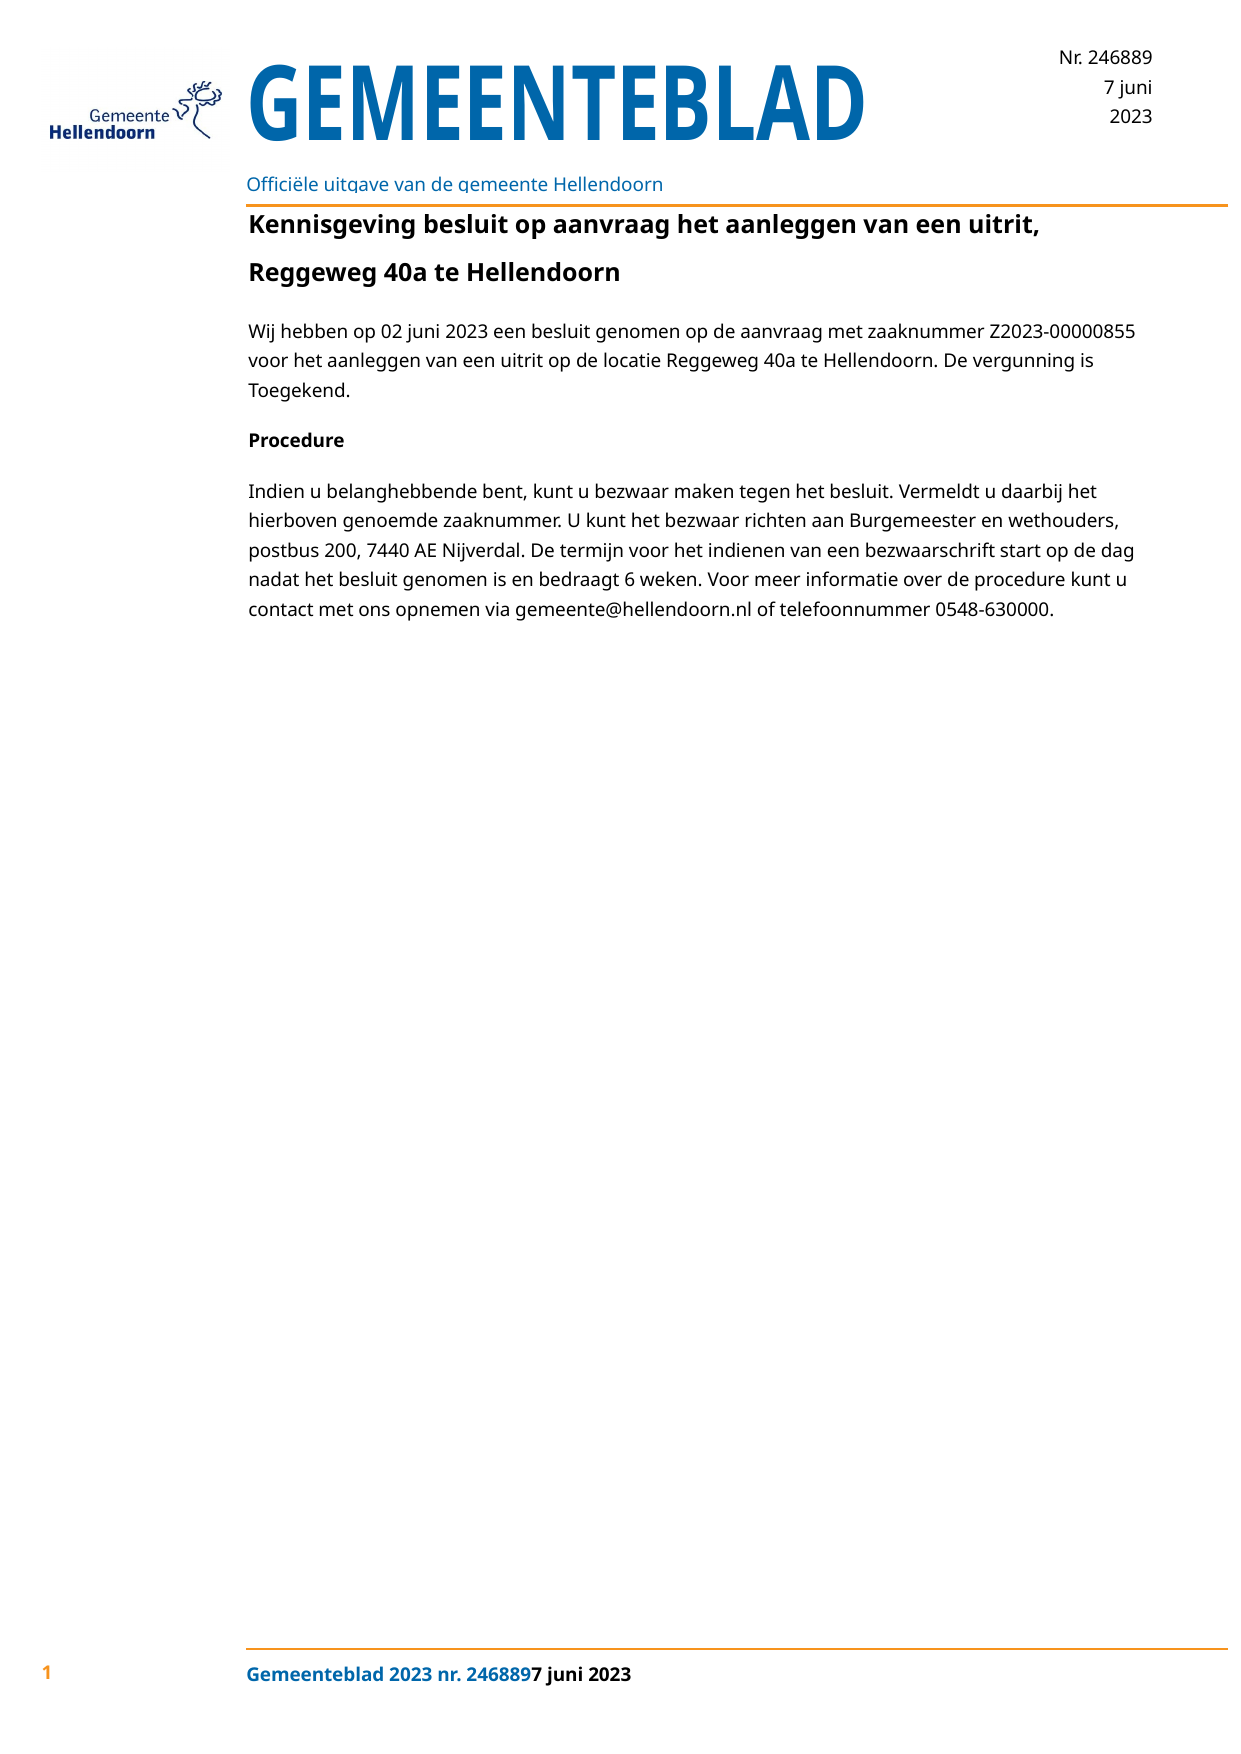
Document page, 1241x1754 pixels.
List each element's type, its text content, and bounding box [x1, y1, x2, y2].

text Kennisgeving besluit op aanvraag het aanleggen van een uitrit, Reggeweg 40a te Hellendoorn [248, 207, 1152, 288]
text Procedure [248, 427, 1152, 453]
picture [41, 47, 231, 172]
text Indien u belanghebbende bent, kunt u bezwaar maken tegen het besluit. Vermeldt u daarbij het hierboven genoemde zaaknummer. U kunt het bezwaar richten aan Burgemeester en wethouders, postbus 200, 7440 AE Nijverdal. De termijn voor het indienen van een bezwaarschrift start op de dag nadat het besluit genomen is en bedraagt 6 weken. Voor meer informatie over de procedure kunt u contact met ons opnemen via gemeente@hellendoorn.nl of telefoonnummer 0548-630000. [248, 478, 1152, 622]
text Wij hebben op 02 juni 2023 een besluit genomen op de aanvraag met zaaknummer Z2023-00000855 voor het aanleggen van een uitrit op de locatie Reggeweg 40a te Hellendoorn. De vergunning is Toegekend. [248, 318, 1152, 403]
